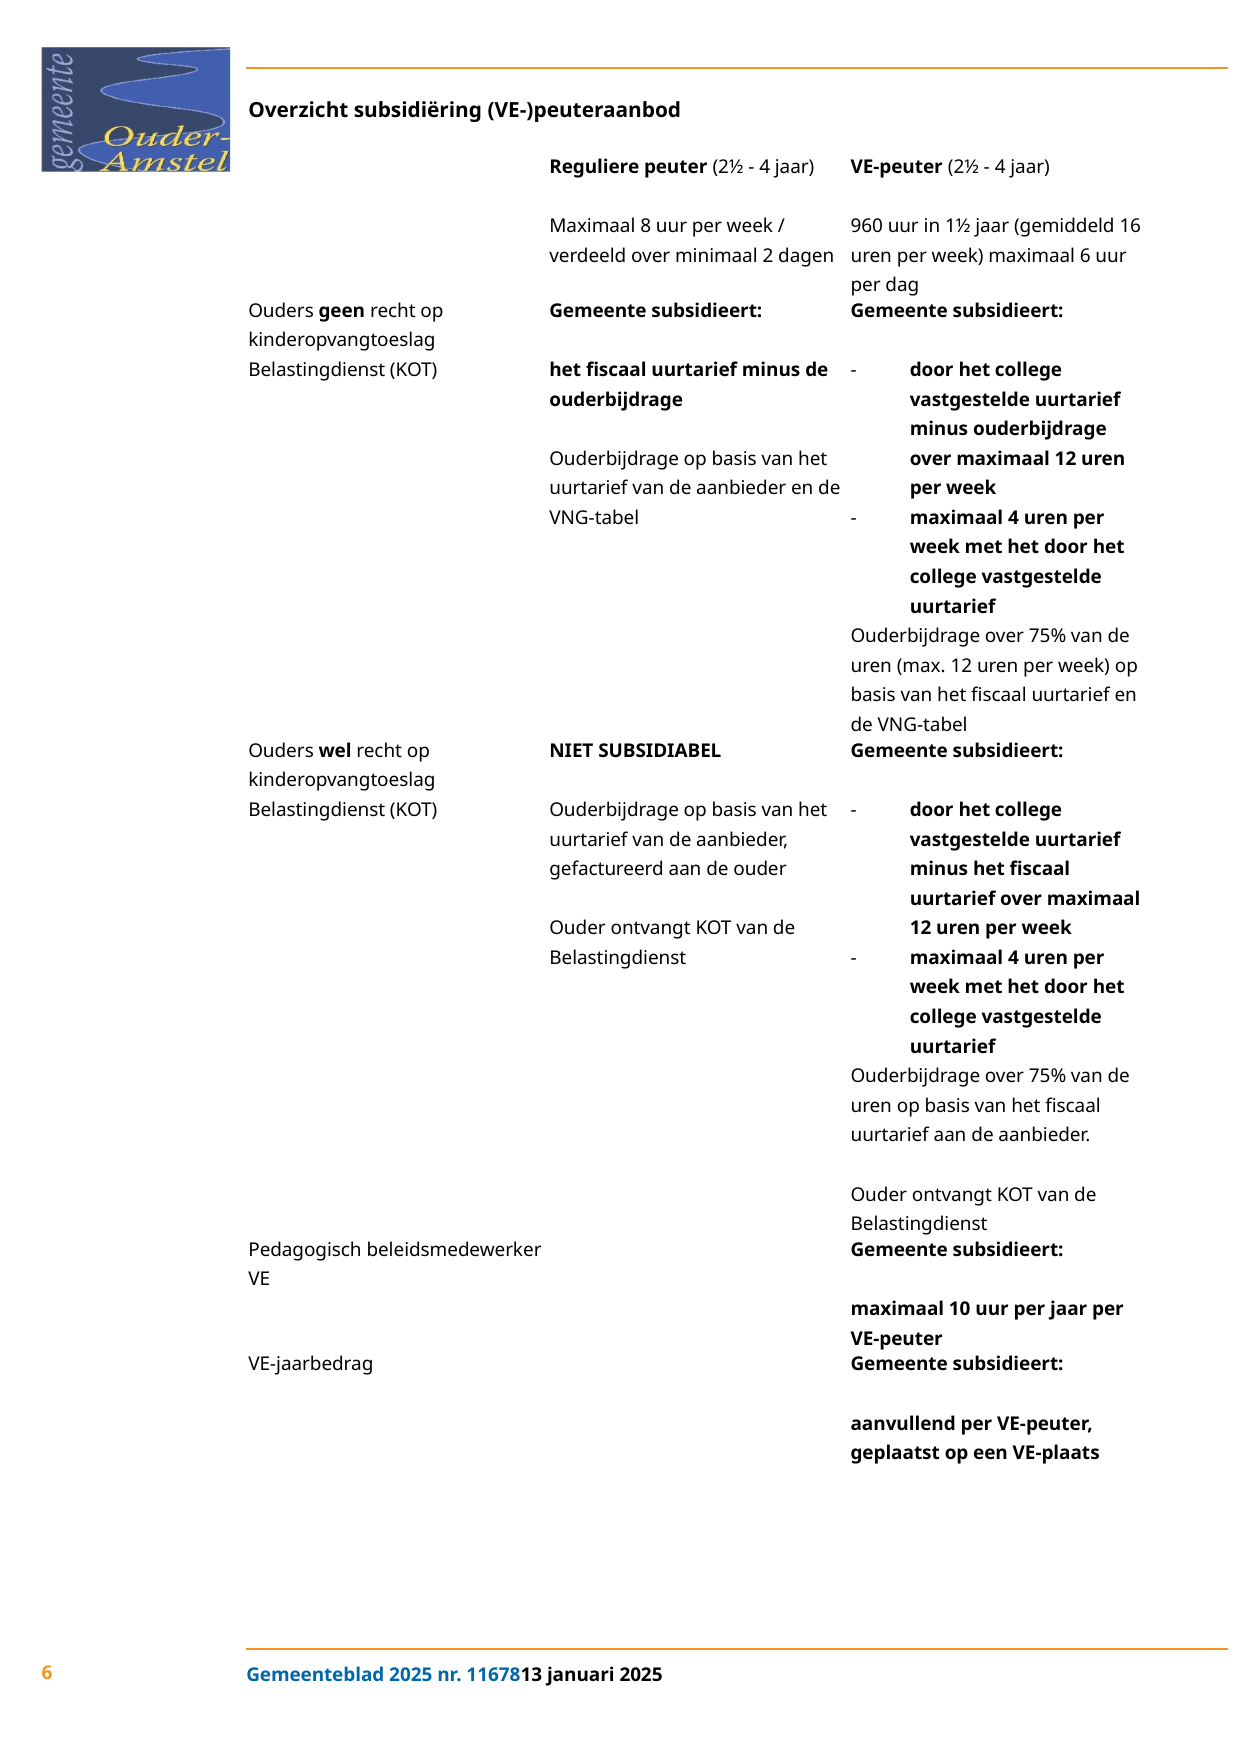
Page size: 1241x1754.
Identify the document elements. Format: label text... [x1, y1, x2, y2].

table_cell [549, 1351, 850, 1465]
table_cell Gemeente subsidieert: het fiscaal uurtarief minus de ouderbijdrage Ouderbijdrage op basis van het uurtarief van de aanbieder en de VNG-tabel [549, 297, 850, 737]
table_cell VE-jaarbedrag [248, 1351, 549, 1465]
table_cell Ouders wel recht op kinderopvangtoeslag Belastingdienst (KOT) [248, 737, 549, 1236]
table_header [248, 153, 549, 297]
table_cell NIET SUBSIDIABEL Ouderbijdrage op basis van het uurtarief van de aanbieder, gefactureerd aan de ouder Ouder ontvangt KOT van de Belastingdienst [549, 737, 850, 1236]
text Overzicht subsidiëring (VE-)peuteraanbod [248, 95, 1152, 123]
picture [41, 47, 231, 172]
table_cell Gemeente subsidieert: door het college vastgestelde uurtarief minus het fiscaal uurtarief over maximaal 12 uren per week maximaal 4 uren per week met het door het college vastgestelde uurtarief Ouderbijdrage over 75% van de uren op basis van het fiscaal uurtarief aan de aanbieder. Ouder ontvangt KOT van de Belastingdienst [850, 737, 1152, 1236]
table_cell Gemeente subsidieert: aanvullend per VE-peuter, geplaatst op een VE-plaats [850, 1351, 1152, 1465]
table_cell [549, 1236, 850, 1351]
table_cell Pedagogisch beleidsmedewerker VE [248, 1236, 549, 1351]
table_cell Gemeente subsidieert: door het college vastgestelde uurtarief minus ouderbijdrage over maximaal 12 uren per week maximaal 4 uren per week met het door het college vastgestelde uurtarief Ouderbijdrage over 75% van de uren (max. 12 uren per week) op basis van het fiscaal uurtarief en de VNG-tabel [850, 297, 1152, 737]
table_cell Gemeente subsidieert: maximaal 10 uur per jaar per VE-peuter [850, 1236, 1152, 1351]
table_header VE-peuter (2½ - 4 jaar) 960 uur in 1½ jaar (gemiddeld 16 uren per week) maximaal 6 uur per dag [850, 153, 1152, 297]
table_cell Ouders geen recht op kinderopvangtoeslag Belastingdienst (KOT) [248, 297, 549, 737]
table_header Reguliere peuter (2½ - 4 jaar) Maximaal 8 uur per week / verdeeld over minimaal 2 dagen [549, 153, 850, 297]
